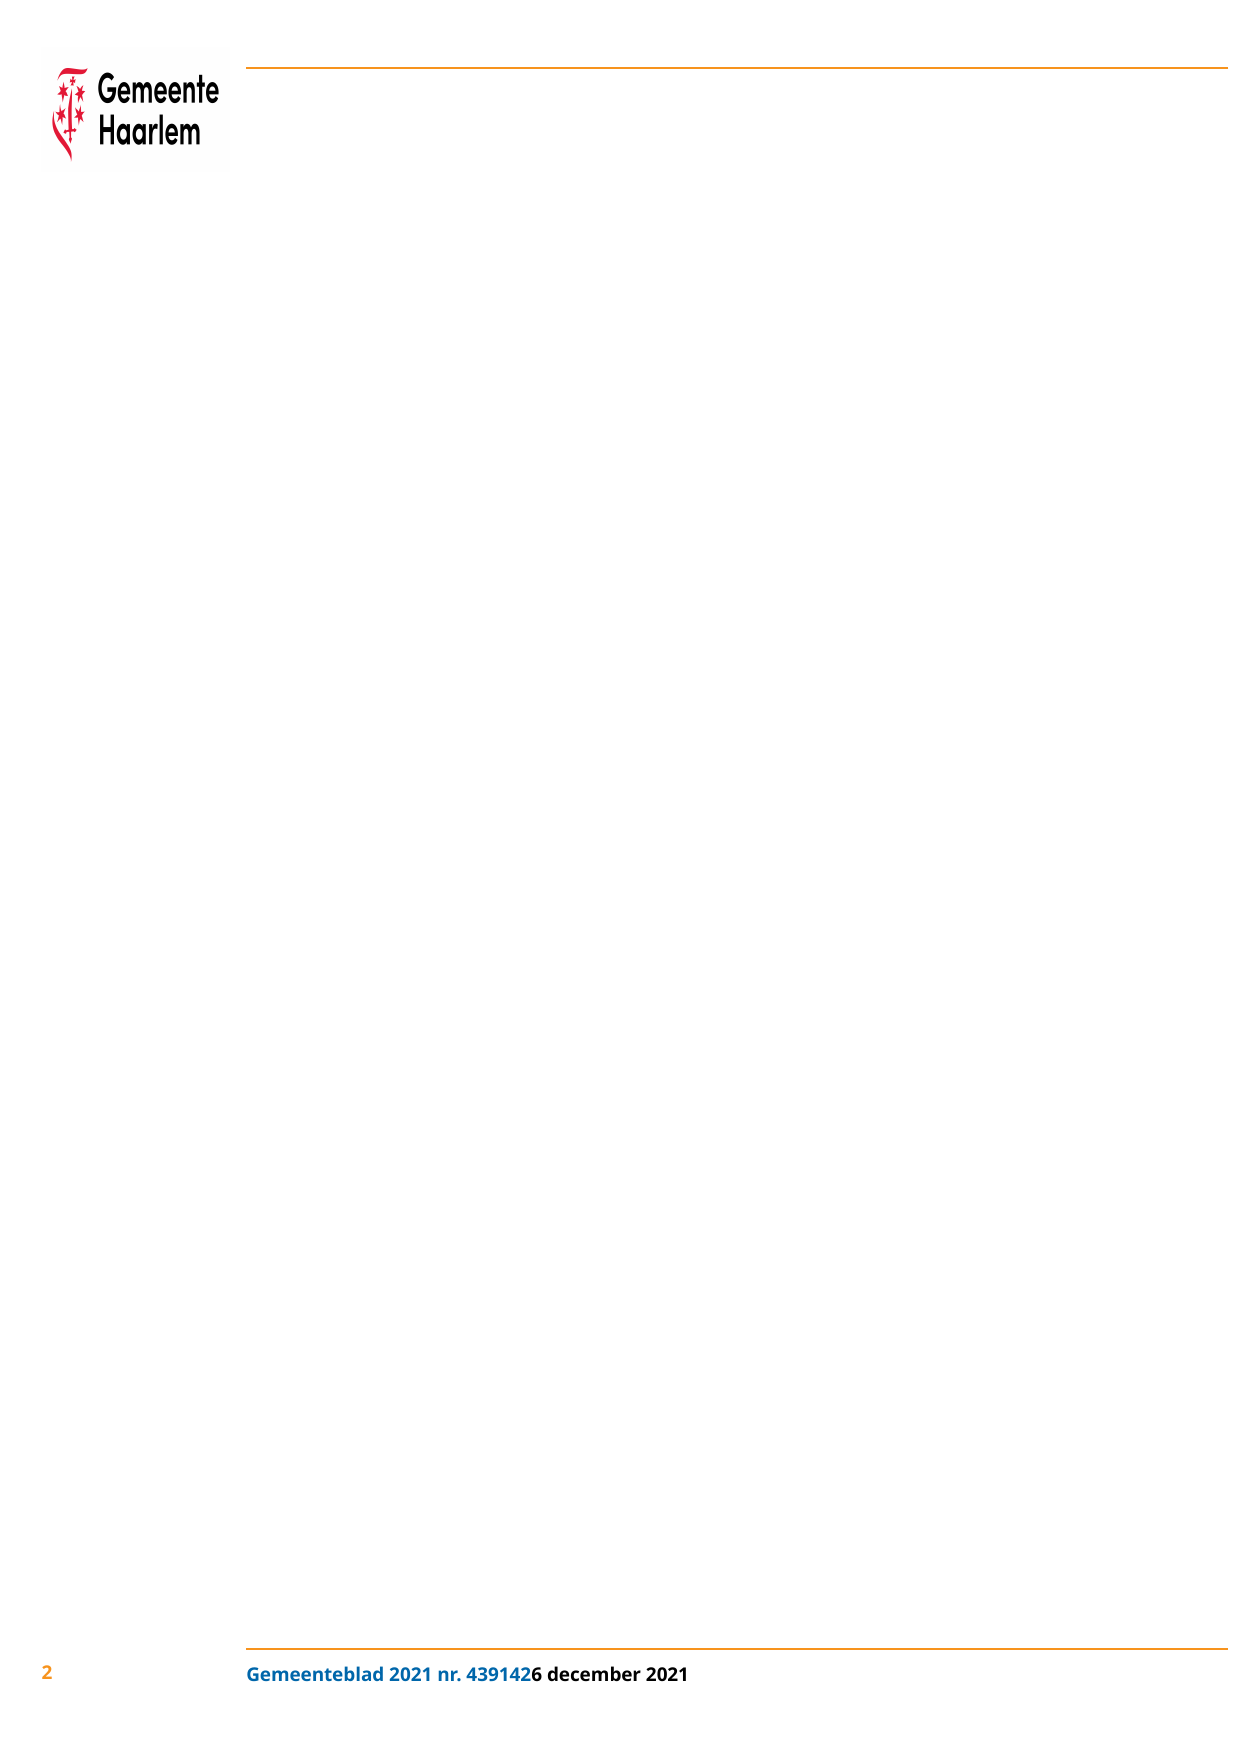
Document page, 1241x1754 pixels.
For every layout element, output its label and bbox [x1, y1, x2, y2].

picture [41, 47, 231, 172]
